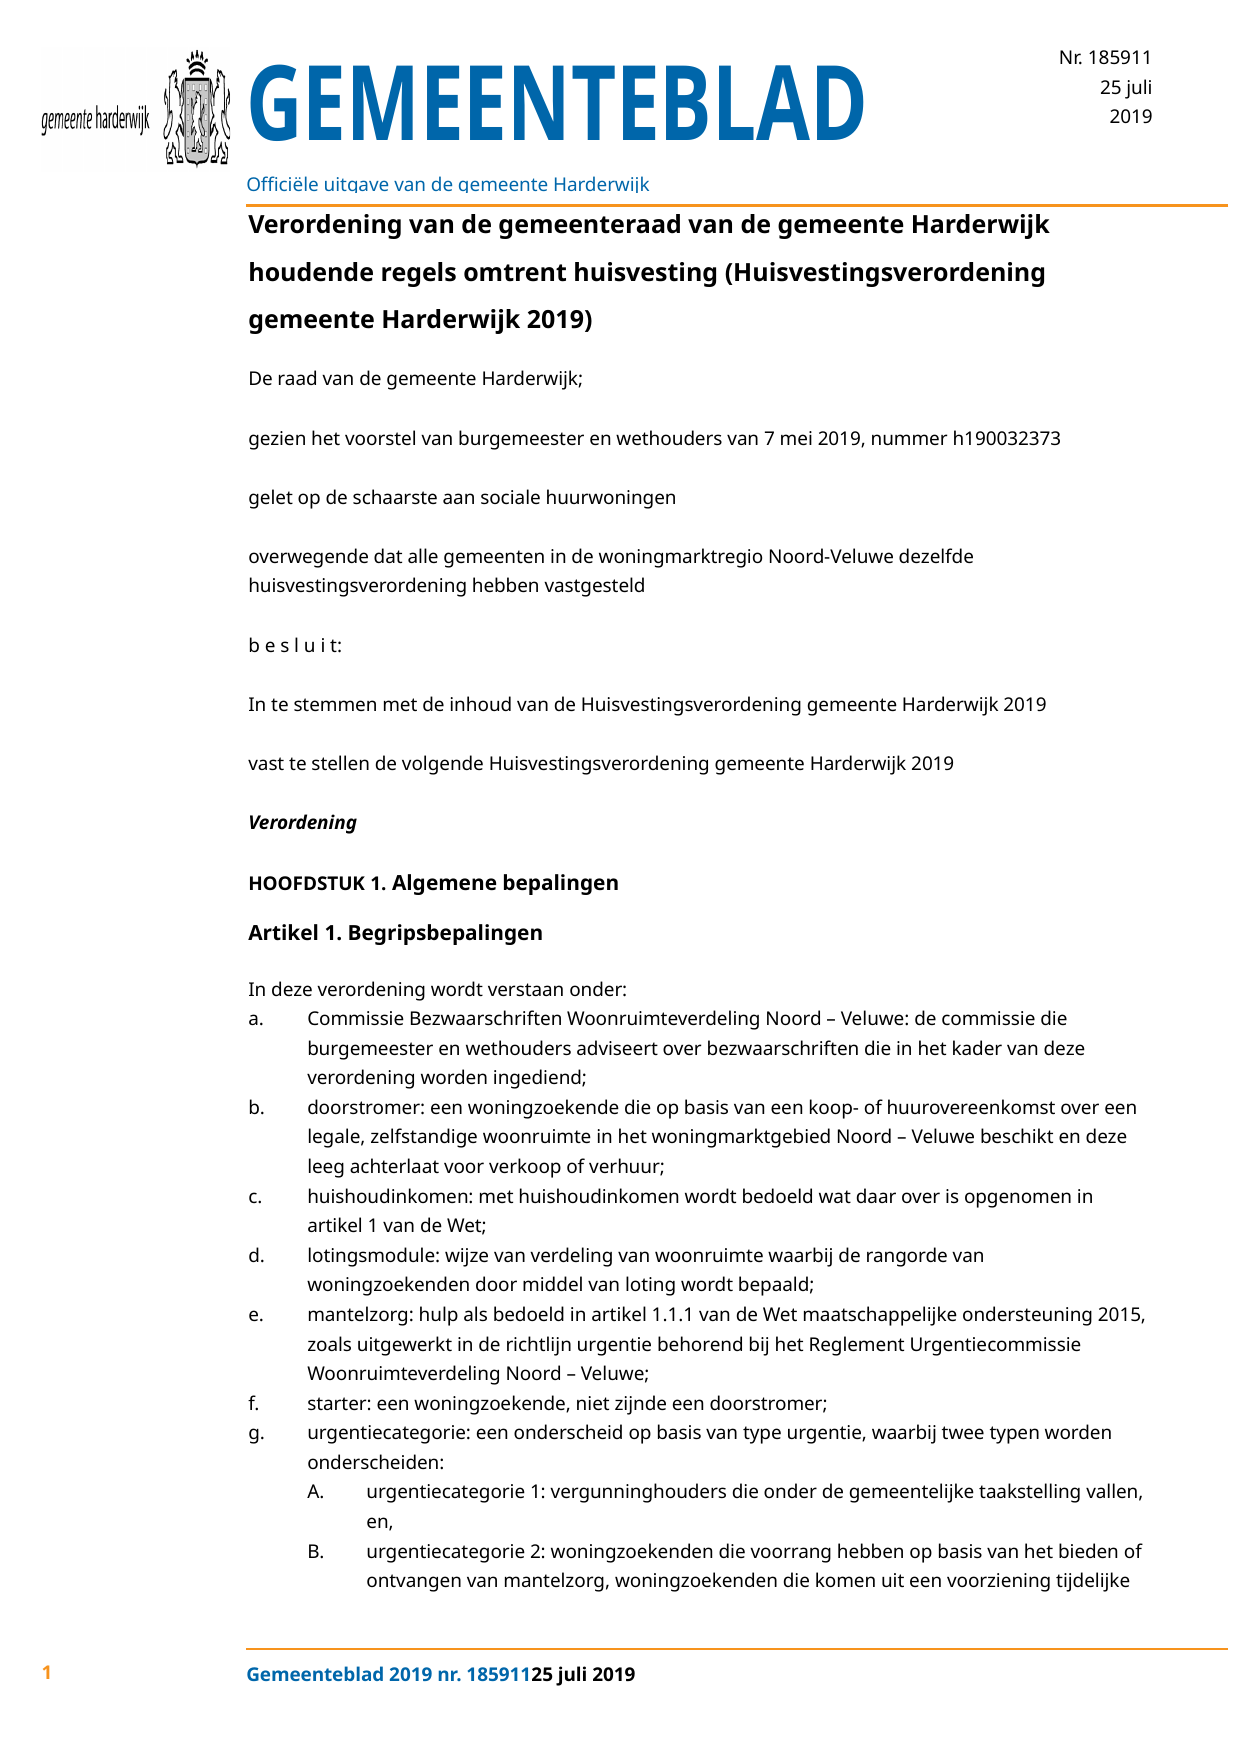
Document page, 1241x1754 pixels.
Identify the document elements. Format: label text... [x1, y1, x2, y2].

list huishoudinkomen: met huishoudinkomen wordt bedoeld wat daar over is opgenomen in artikel 1 van de Wet; [248, 1183, 1152, 1238]
list starter: een woningzoekende, niet zijnde een doorstromer; [248, 1390, 1152, 1416]
list doorstromer: een woningzoekende die op basis van een koop- of huurovereenkomst over een legale, zelfstandige woonruimte in het woningmarktgebied Noord – Veluwe beschikt en deze leeg achterlaat voor verkoop of verhuur; [248, 1094, 1152, 1179]
text Artikel 1. Begripsbepalingen [248, 918, 1152, 946]
list urgentiecategorie 1: vergunninghouders die onder de gemeentelijke taakstelling vallen, en, [307, 1479, 1152, 1534]
list lotingsmodule: wijze van verdeling van woonruimte waarbij de rangorde van woningzoekenden door middel van loting wordt bepaald; [248, 1242, 1152, 1297]
list Commissie Bezwaarschriften Woonruimteverdeling Noord – Veluwe: de commissie die burgemeester en wethouders adviseert over bezwaarschriften die in het kader van deze verordening worden ingediend; [248, 1005, 1152, 1090]
picture [41, 47, 231, 172]
text In deze verordening wordt verstaan onder: [248, 976, 1152, 1001]
text overwegende dat alle gemeenten in de woningmarktregio Noord-Veluwe dezelfde huisvestingsverordening hebben vastgesteld [248, 543, 1152, 598]
list urgentiecategorie 2: woningzoekenden die voorrang hebben op basis van het bieden of ontvangen van mantelzorg, woningzoekenden die komen uit een voorziening tijdelijke [307, 1538, 1152, 1593]
text HOOFDSTUK 1. Algemene bepalingen [248, 868, 1152, 897]
text gelet op de schaarste aan sociale huurwoningen [248, 484, 1152, 509]
text gezien het voorstel van burgemeester en wethouders van 7 mei 2019, nummer h190032373 [248, 425, 1152, 450]
text Verordening van de gemeenteraad van de gemeente Harderwijk houdende regels omtrent huisvesting (Huisvestingsverordening gemeente Harderwijk 2019) [248, 207, 1152, 336]
text In te stemmen met de inhoud van de Huisvestingsverordening gemeente Harderwijk 2019 [248, 691, 1152, 717]
text vast te stellen de volgende Huisvestingsverordening gemeente Harderwijk 2019 [248, 750, 1152, 776]
list urgentiecategorie: een onderscheid op basis van type urgentie, waarbij twee typen worden onderscheiden: [248, 1419, 1152, 1475]
list mantelzorg: hulp als bedoeld in artikel 1.1.1 van de Wet maatschappelijke ondersteuning 2015, zoals uitgewerkt in de richtlijn urgentie behorend bij het Reglement Urgentiecommissie Woonruimteverdeling Noord – Veluwe; [248, 1301, 1152, 1386]
text De raad van de gemeente Harderwijk; [248, 366, 1152, 391]
text Verordening [248, 809, 1152, 835]
text b e s l u i t: [248, 632, 1152, 657]
